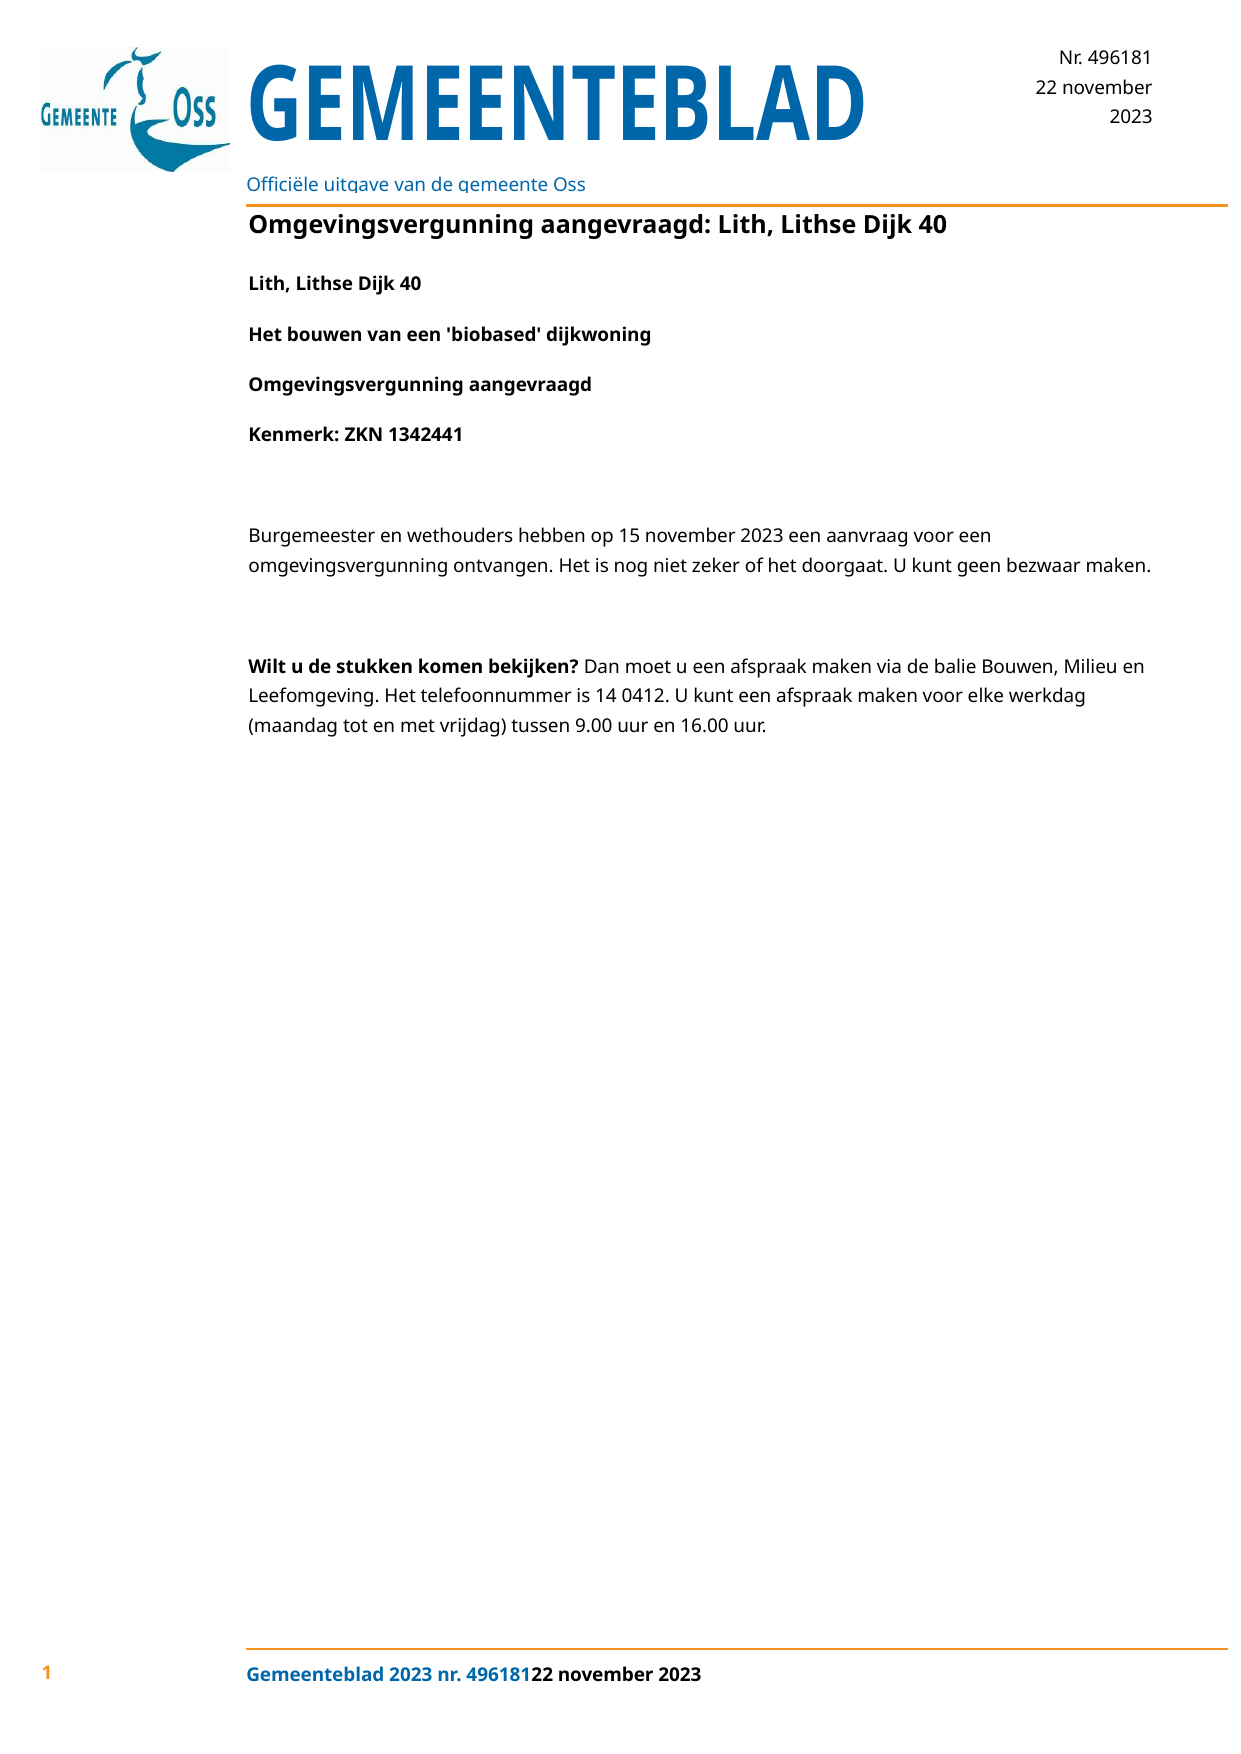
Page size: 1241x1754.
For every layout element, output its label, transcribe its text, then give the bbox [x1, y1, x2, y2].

text Wilt u de stukken komen bekijken? Dan moet u een afspraak maken via de balie Bouwen, Milieu en Leefomgeving. Het telefoonnummer is 14 0412. U kunt een afspraak maken voor elke werkdag (maandag tot en met vrijdag) tussen 9.00 uur en 16.00 uur. [248, 653, 1152, 738]
text Lith, Lithse Dijk 40 [248, 270, 1152, 296]
text Het bouwen van een 'biobased' dijkwoning [248, 321, 1152, 346]
text Omgevingsvergunning aangevraagd [248, 371, 1152, 397]
text Burgemeester en wethouders hebben op 15 november 2023 een aanvraag voor een omgevingsvergunning ontvangen. Het is nog niet zeker of het doorgaat. U kunt geen bezwaar maken. [248, 522, 1152, 578]
picture [41, 47, 231, 172]
text Omgevingsvergunning aangevraagd: Lith, Lithse Dijk 40 [248, 207, 1152, 241]
text Kenmerk: ZKN 1342441 [248, 422, 1152, 447]
